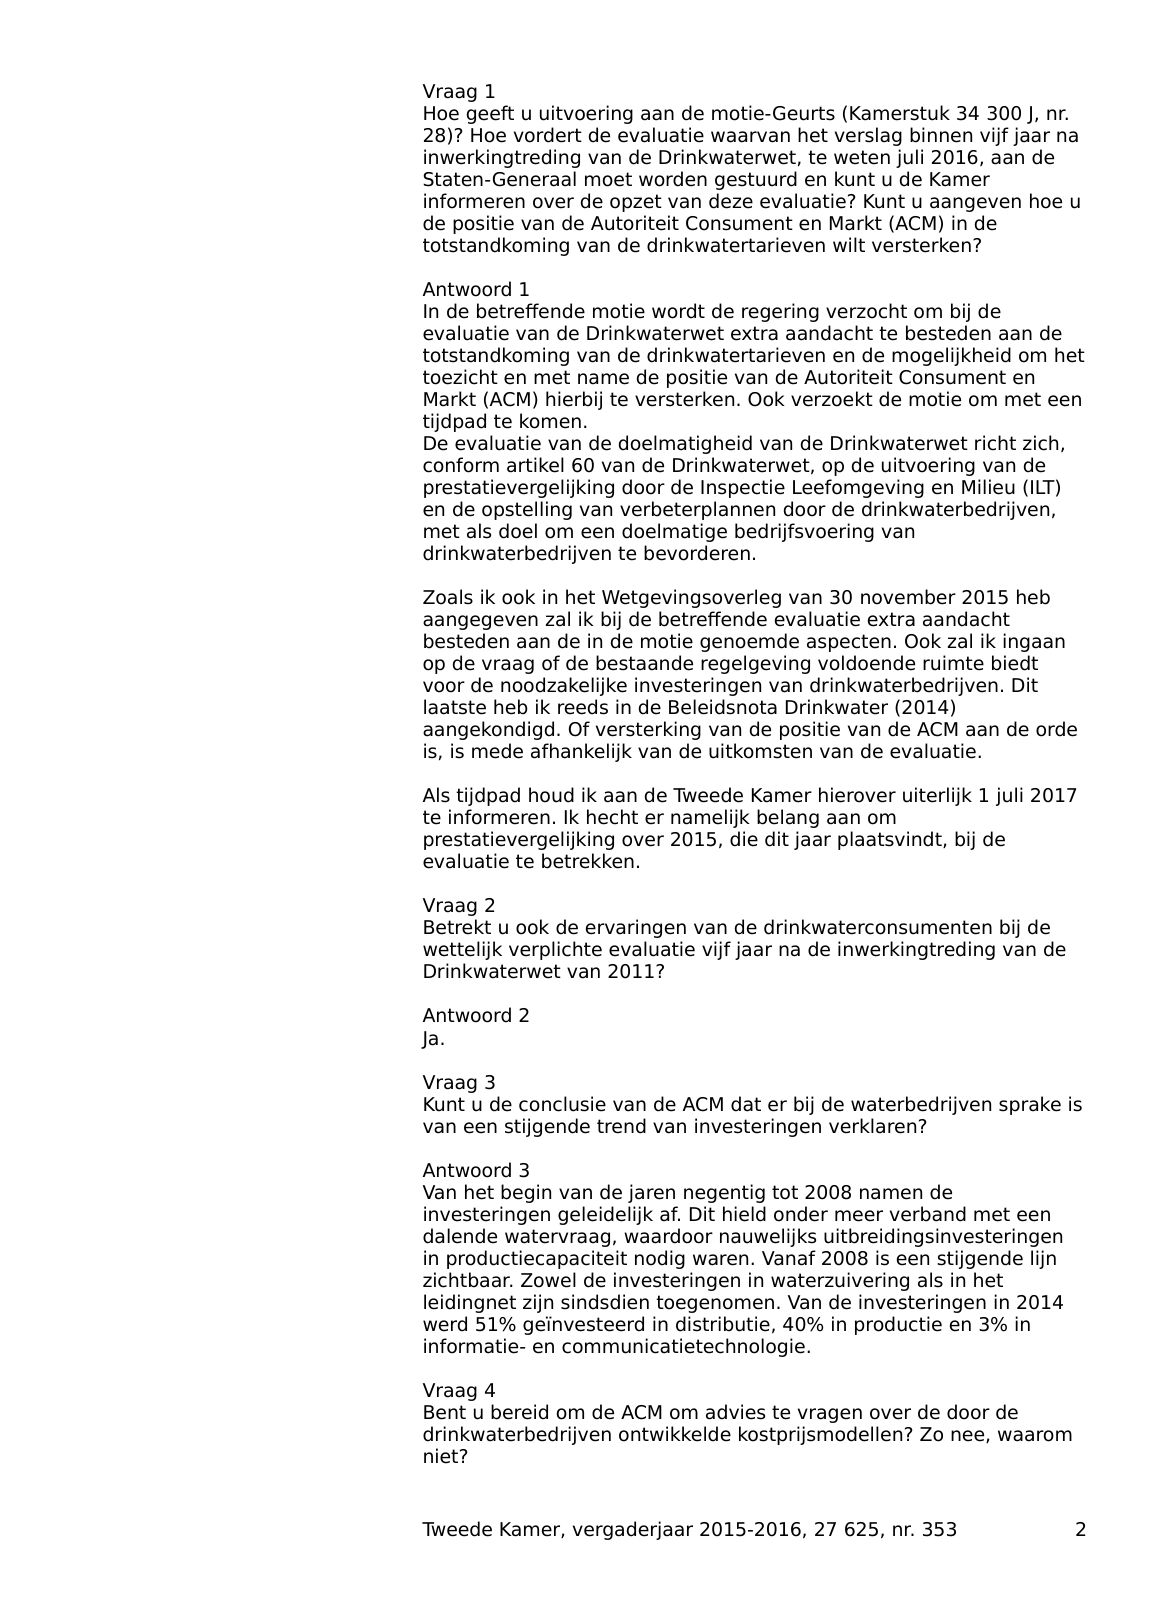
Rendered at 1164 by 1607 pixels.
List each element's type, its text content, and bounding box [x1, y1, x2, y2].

text De evaluatie van de doelmatigheid van de Drinkwaterwet richt zich, conform artikel 60 van de Drinkwaterwet, op de uitvoering van de prestatievergelijking door de Inspectie Leefomgeving en Milieu (ILT) en de opstelling van verbeterplannen door de drinkwaterbedrijven, met als doel om een doelmatige bedrijfsvoering van drinkwaterbedrijven te bevorderen. [422, 433, 1087, 565]
text Betrekt u ook de ervaringen van de drinkwaterconsumenten bij de wettelijk verplichte evaluatie vijf jaar na de inwerkingtreding van de Drinkwaterwet van 2011? [422, 917, 1087, 983]
text Vraag 3 [422, 1072, 1087, 1093]
text Antwoord 1 [422, 279, 1087, 301]
text Zoals ik ook in het Wetgevingsoverleg van 30 november 2015 heb aangegeven zal ik bij de betreffende evaluatie extra aandacht besteden aan de in de motie genoemde aspecten. Ook zal ik ingaan op de vraag of de bestaande regelgeving voldoende ruimte biedt voor de noodzakelijke investeringen van drinkwaterbedrijven. Dit laatste heb ik reeds in de Beleidsnota Drinkwater (2014) aangekondigd. Of versterking van de positie van de ACM aan de orde is, is mede afhankelijk van de uitkomsten van de evaluatie. [422, 587, 1087, 763]
text Antwoord 2 [422, 1005, 1087, 1027]
text Ja. [422, 1027, 1087, 1049]
text Vraag 1 [422, 81, 1087, 103]
text Antwoord 3 [422, 1160, 1087, 1182]
text Bent u bereid om de ACM om advies te vragen over de door de drinkwaterbedrijven ontwikkelde kostprijsmodellen? Zo nee, waarom niet? [422, 1402, 1087, 1468]
text Als tijdpad houd ik aan de Tweede Kamer hierover uiterlijk 1 juli 2017 te informeren. Ik hecht er namelijk belang aan om prestatievergelijking over 2015, die dit jaar plaatsvindt, bij de evaluatie te betrekken. [422, 785, 1087, 873]
text Hoe geeft u uitvoering aan de motie-Geurts (Kamerstuk 34 300 J, nr. 28)? Hoe vordert de evaluatie waarvan het verslag binnen vijf jaar na inwerkingtreding van de Drinkwaterwet, te weten juli 2016, aan de Staten-Generaal moet worden gestuurd en kunt u de Kamer informeren over de opzet van deze evaluatie? Kunt u aangeven hoe u de positie van de Autoriteit Consument en Markt (ACM) in de totstandkoming van de drinkwatertarieven wilt versterken? [422, 103, 1087, 257]
text Van het begin van de jaren negentig tot 2008 namen de investeringen geleidelijk af. Dit hield onder meer verband met een dalende watervraag, waardoor nauwelijks uitbreidingsinvesteringen in productiecapaciteit nodig waren. Vanaf 2008 is een stijgende lijn zichtbaar. Zowel de investeringen in waterzuivering als in het leidingnet zijn sindsdien toegenomen. Van de investeringen in 2014 werd 51% geïnvesteerd in distributie, 40% in productie en 3% in informatie- en communicatietechnologie. [422, 1182, 1087, 1357]
text Vraag 2 [422, 895, 1087, 917]
text Kunt u de conclusie van de ACM dat er bij de waterbedrijven sprake is van een stijgende trend van investeringen verklaren? [422, 1093, 1087, 1137]
text Vraag 4 [422, 1380, 1087, 1402]
text In de betreffende motie wordt de regering verzocht om bij de evaluatie van de Drinkwaterwet extra aandacht te besteden aan de totstandkoming van de drinkwatertarieven en de mogelijkheid om het toezicht en met name de positie van de Autoriteit Consument en Markt (ACM) hierbij te versterken. Ook verzoekt de motie om met een tijdpad te komen. [422, 301, 1087, 433]
